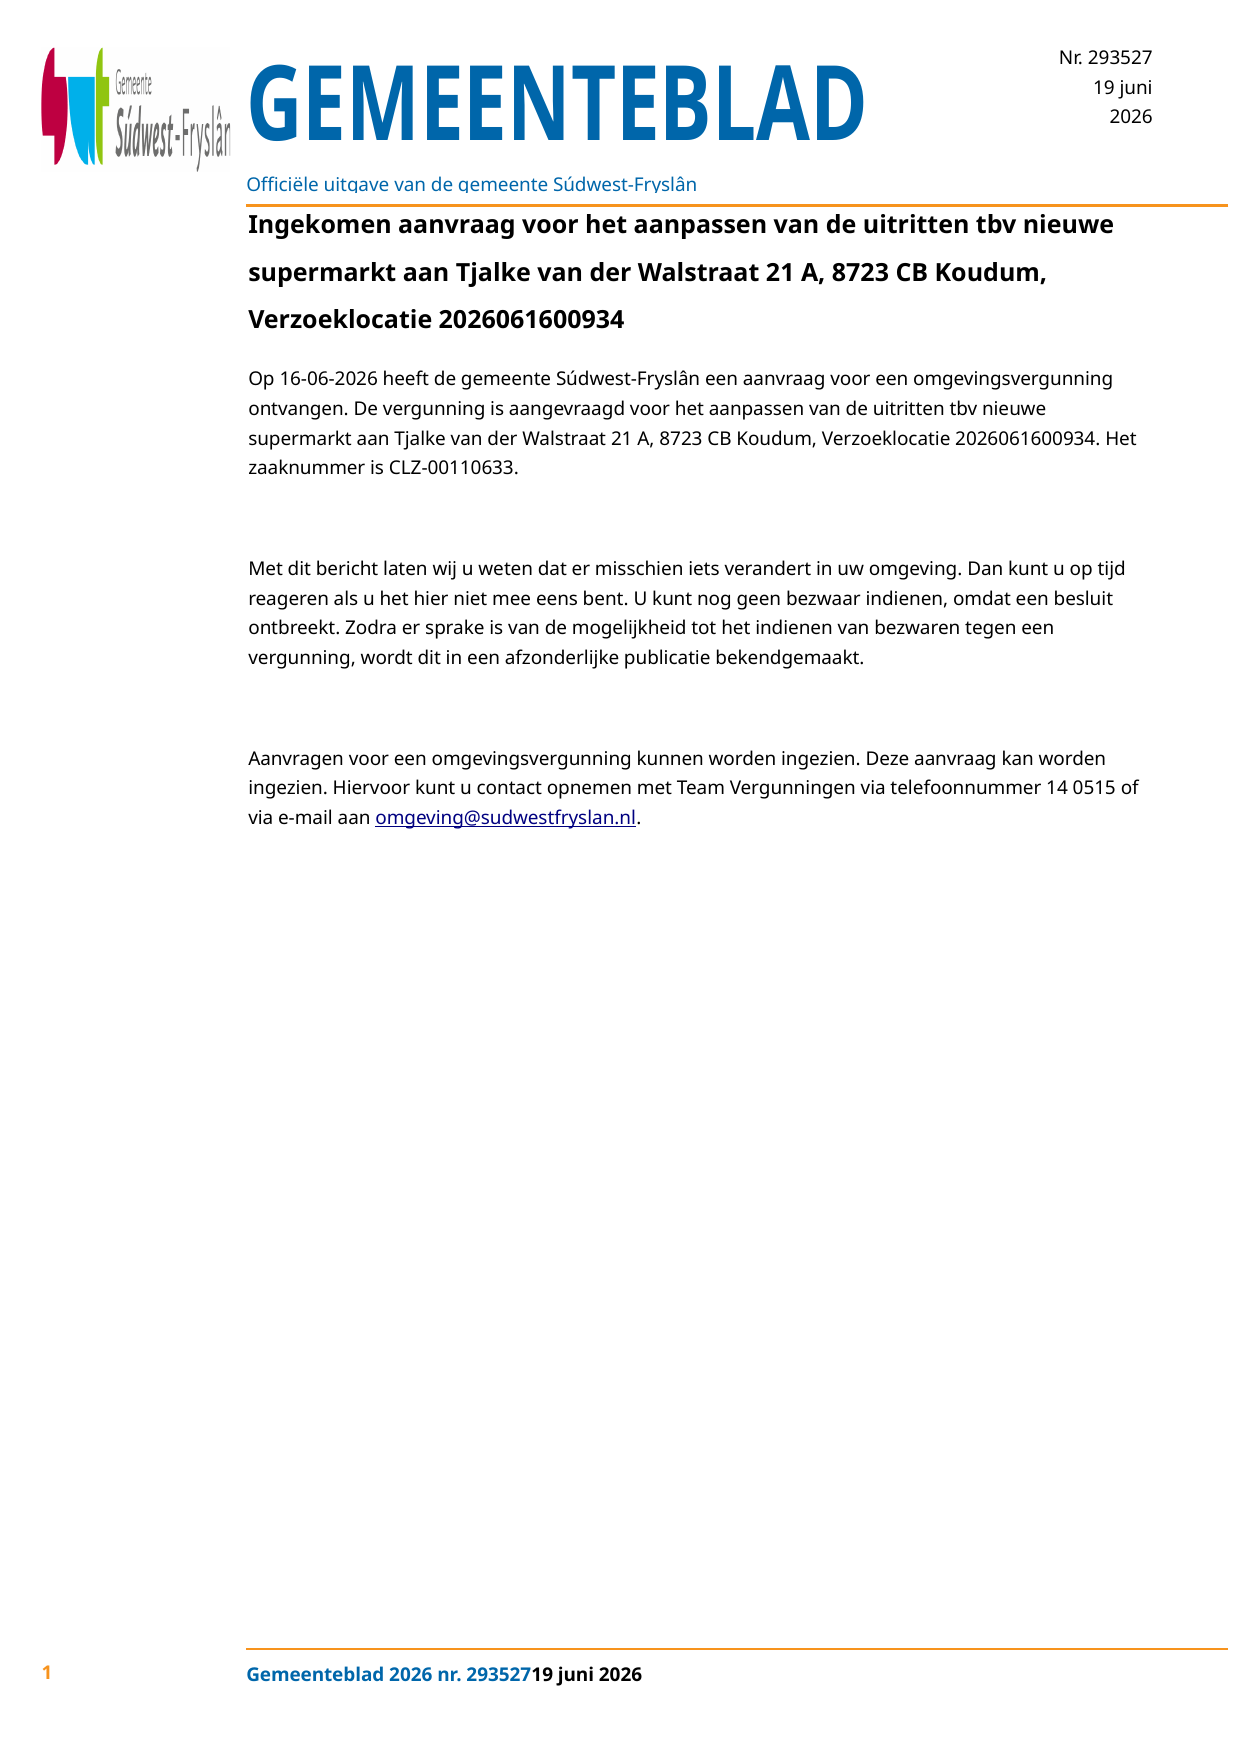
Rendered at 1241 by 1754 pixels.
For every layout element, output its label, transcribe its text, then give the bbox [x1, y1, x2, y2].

text Met dit bericht laten wij u weten dat er misschien iets verandert in uw omgeving. Dan kunt u op tijd reageren als u het hier niet mee eens bent. U kunt nog geen bezwaar indienen, omdat een besluit ontbreekt. Zodra er sprake is van de mogelijkheid tot het indienen van bezwaren tegen een vergunning, wordt dit in een afzonderlijke publicatie bekendgemaakt. [248, 555, 1152, 669]
picture [41, 47, 231, 172]
text Op 16-06-2026 heeft de gemeente Súdwest-Fryslân een aanvraag voor een omgevingsvergunning ontvangen. De vergunning is aangevraagd voor het aanpassen van de uitritten tbv nieuwe supermarkt aan Tjalke van der Walstraat 21 A, 8723 CB Koudum, Verzoeklocatie 2026061600934. Het zaaknummer is CLZ-00110633. [248, 366, 1152, 480]
text Aanvragen voor een omgevingsvergunning kunnen worden ingezien. Deze aanvraag kan worden ingezien. Hiervoor kunt u contact opnemen met Team Vergunningen via telefoonnummer 14 0515 of via e-mail aan omgeving@sudwestfryslan.nl. [248, 745, 1152, 829]
text Ingekomen aanvraag voor het aanpassen van de uitritten tbv nieuwe supermarkt aan Tjalke van der Walstraat 21 A, 8723 CB Koudum, Verzoeklocatie 2026061600934 [248, 207, 1152, 336]
